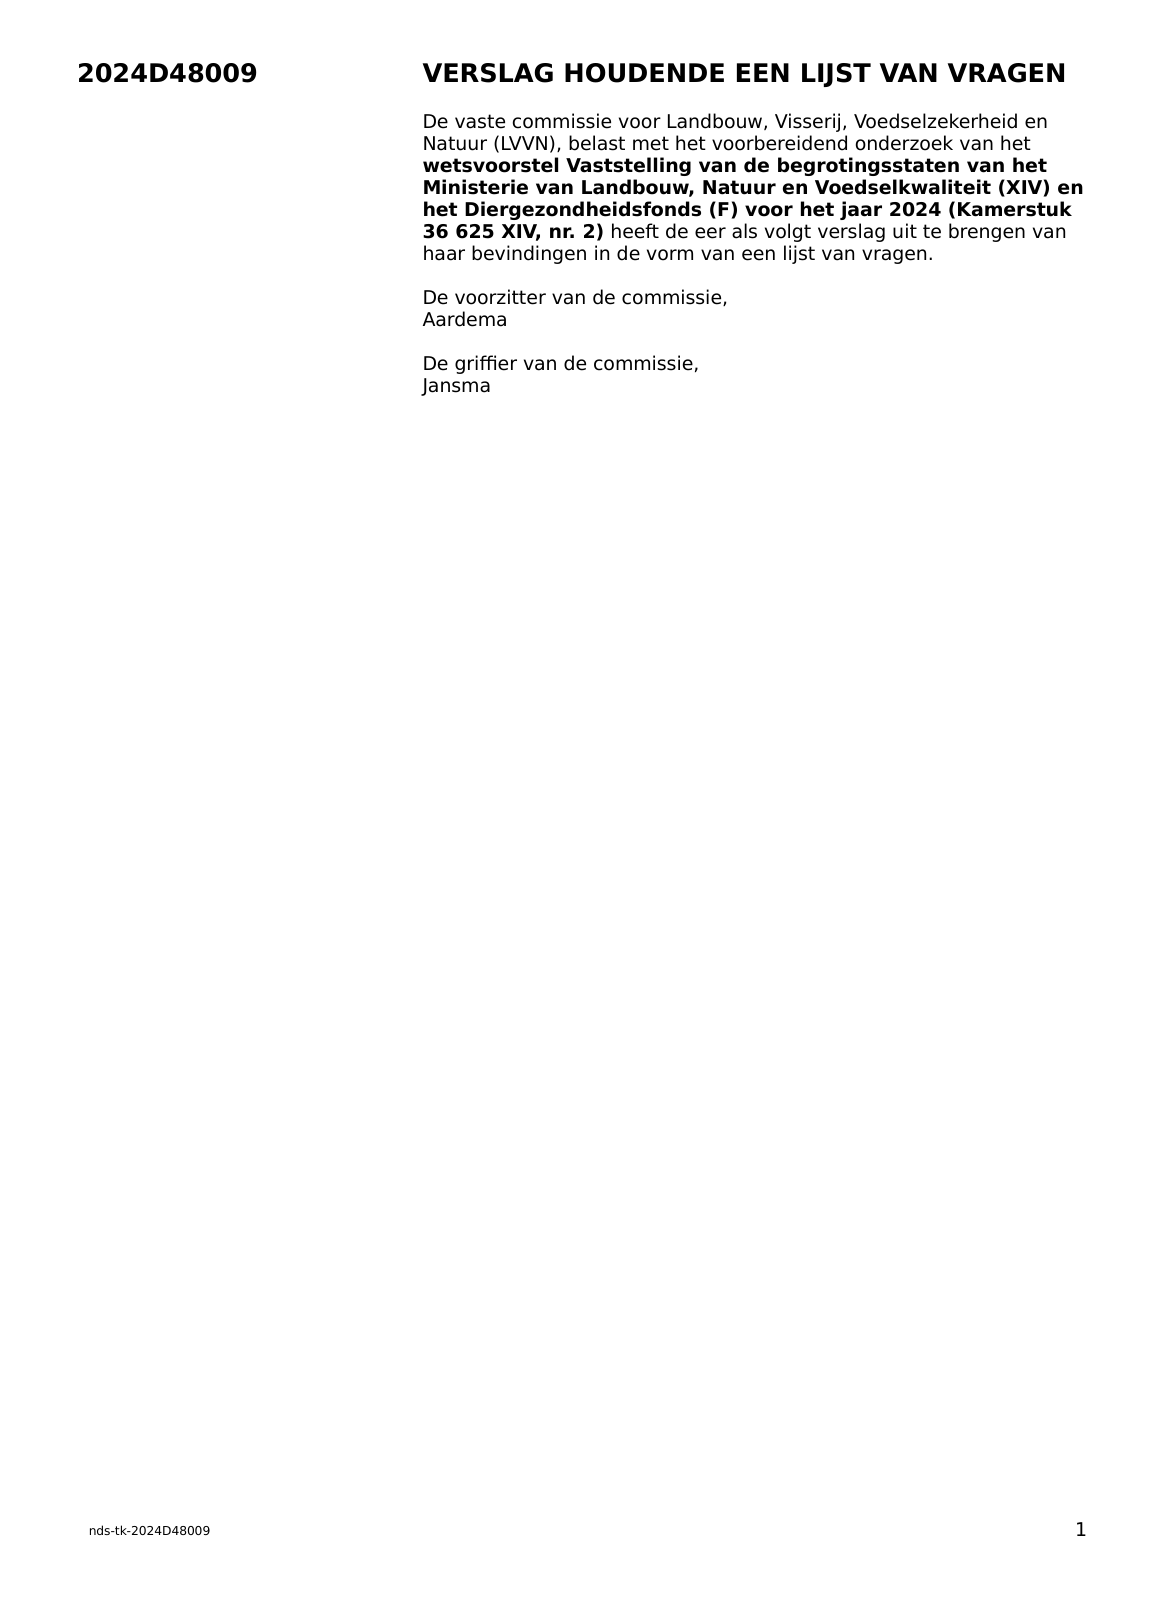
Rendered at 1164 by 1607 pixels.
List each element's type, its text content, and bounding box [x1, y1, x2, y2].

text 2024D48009 VERSLAG HOUDENDE EEN LIJST VAN VRAGEN [77, 59, 1087, 89]
text De vaste commissie voor Landbouw, Visserij, Voedselzekerheid en Natuur (LVVN), belast met het voorbereidend onderzoek van het wetsvoorstel Vaststelling van de begrotingsstaten van het Ministerie van Landbouw, Natuur en Voedselkwaliteit (XIV) en het Diergezondheidsfonds (F) voor het jaar 2024 (Kamerstuk 36 625 XIV, nr. 2) heeft de eer als volgt verslag uit te brengen van haar bevindingen in de vorm van een lijst van vragen. [422, 111, 1087, 265]
text De griffier van de commissie, [422, 353, 1087, 375]
text nds-tk-2024D48009 [88, 1524, 323, 1538]
text De voorzitter van de commissie, [422, 287, 1087, 309]
text Aardema [422, 309, 1087, 331]
text Jansma [422, 375, 1087, 397]
